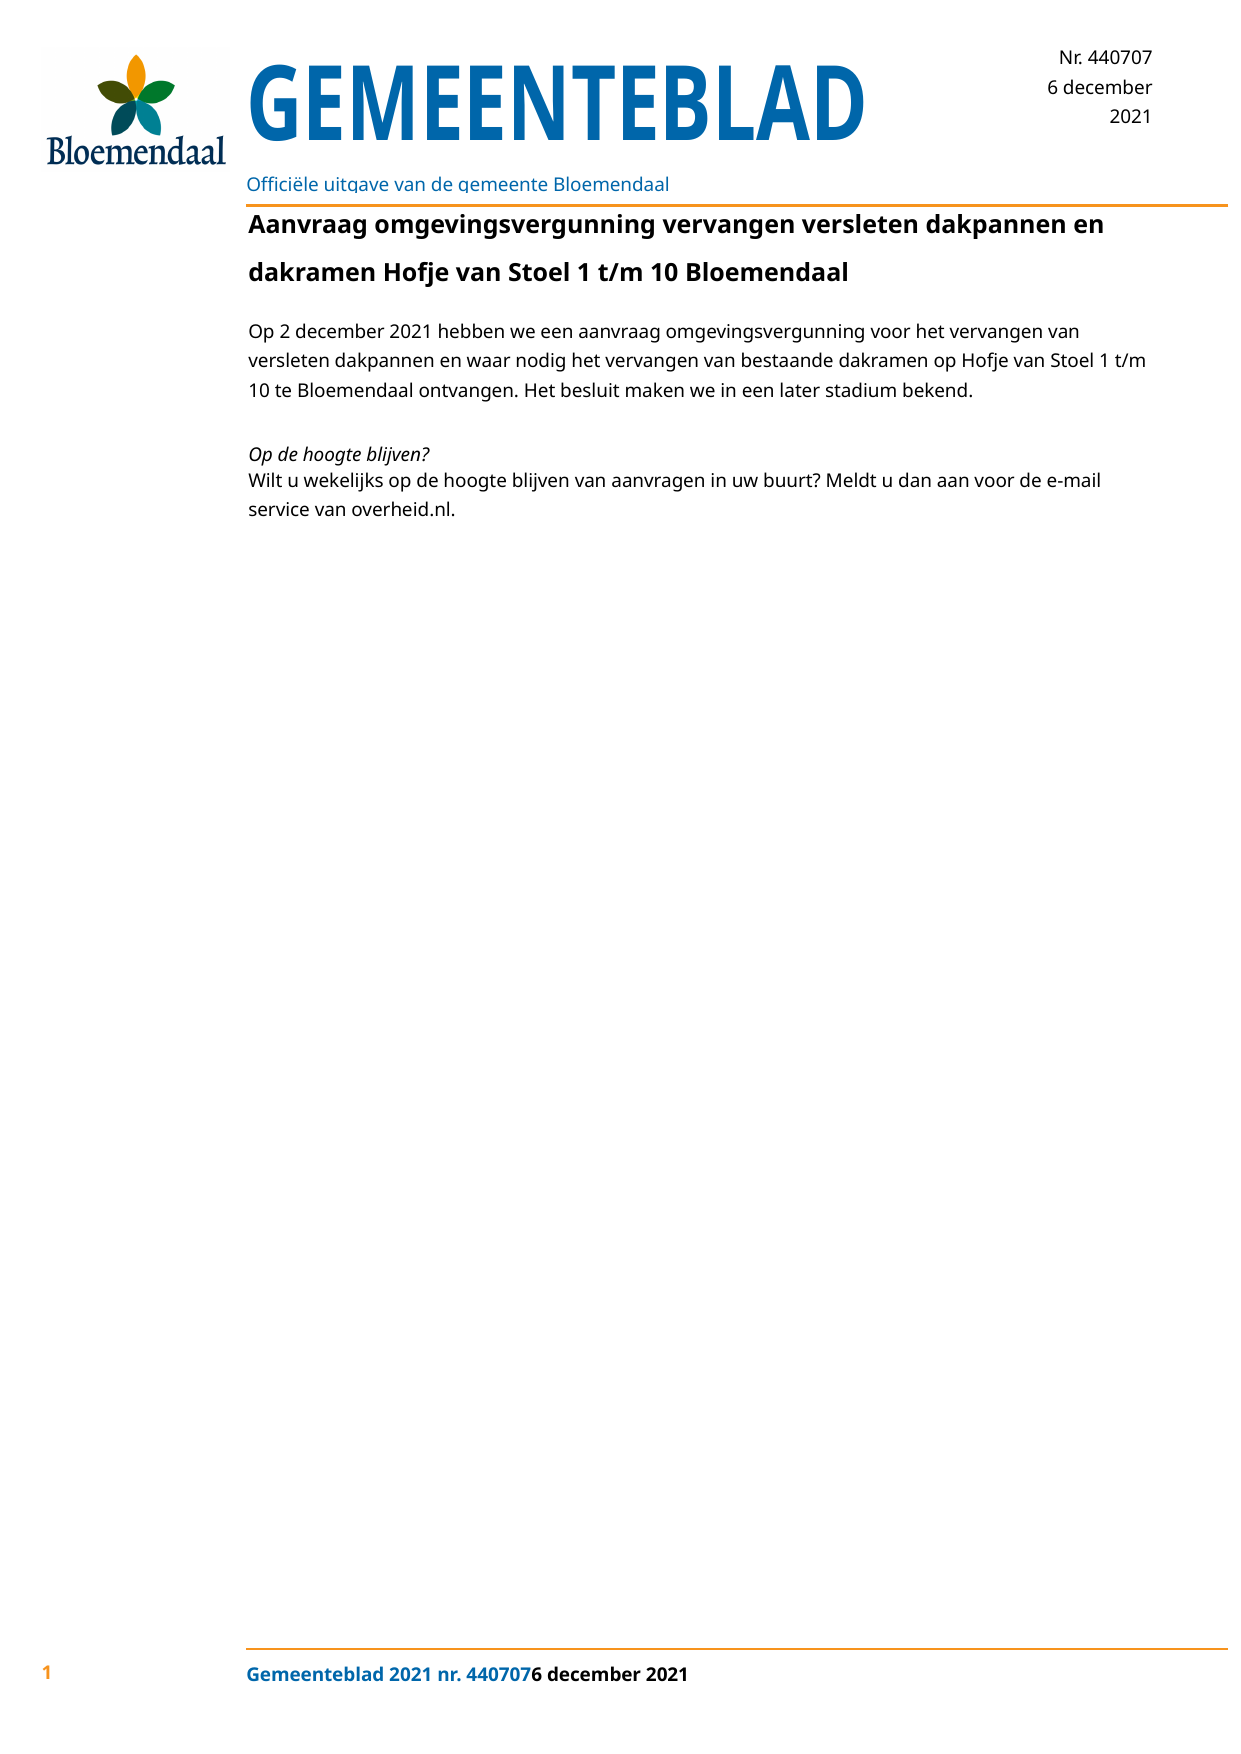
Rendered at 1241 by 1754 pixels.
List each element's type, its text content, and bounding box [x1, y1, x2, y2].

picture [41, 47, 231, 172]
text Op 2 december 2021 hebben we een aanvraag omgevingsvergunning voor het vervangen van versleten dakpannen en waar nodig het vervangen van bestaande dakramen op Hofje van Stoel 1 t/m 10 te Bloemendaal ontvangen. Het besluit maken we in een later stadium bekend. [248, 318, 1152, 403]
text Wilt u wekelijks op de hoogte blijven van aanvragen in uw buurt? Meldt u dan aan voor de e-mail service van overheid.nl. [248, 467, 1152, 522]
text Op de hoogte blijven? [248, 441, 1152, 467]
text Aanvraag omgevingsvergunning vervangen versleten dakpannen en dakramen Hofje van Stoel 1 t/m 10 Bloemendaal [248, 207, 1152, 288]
